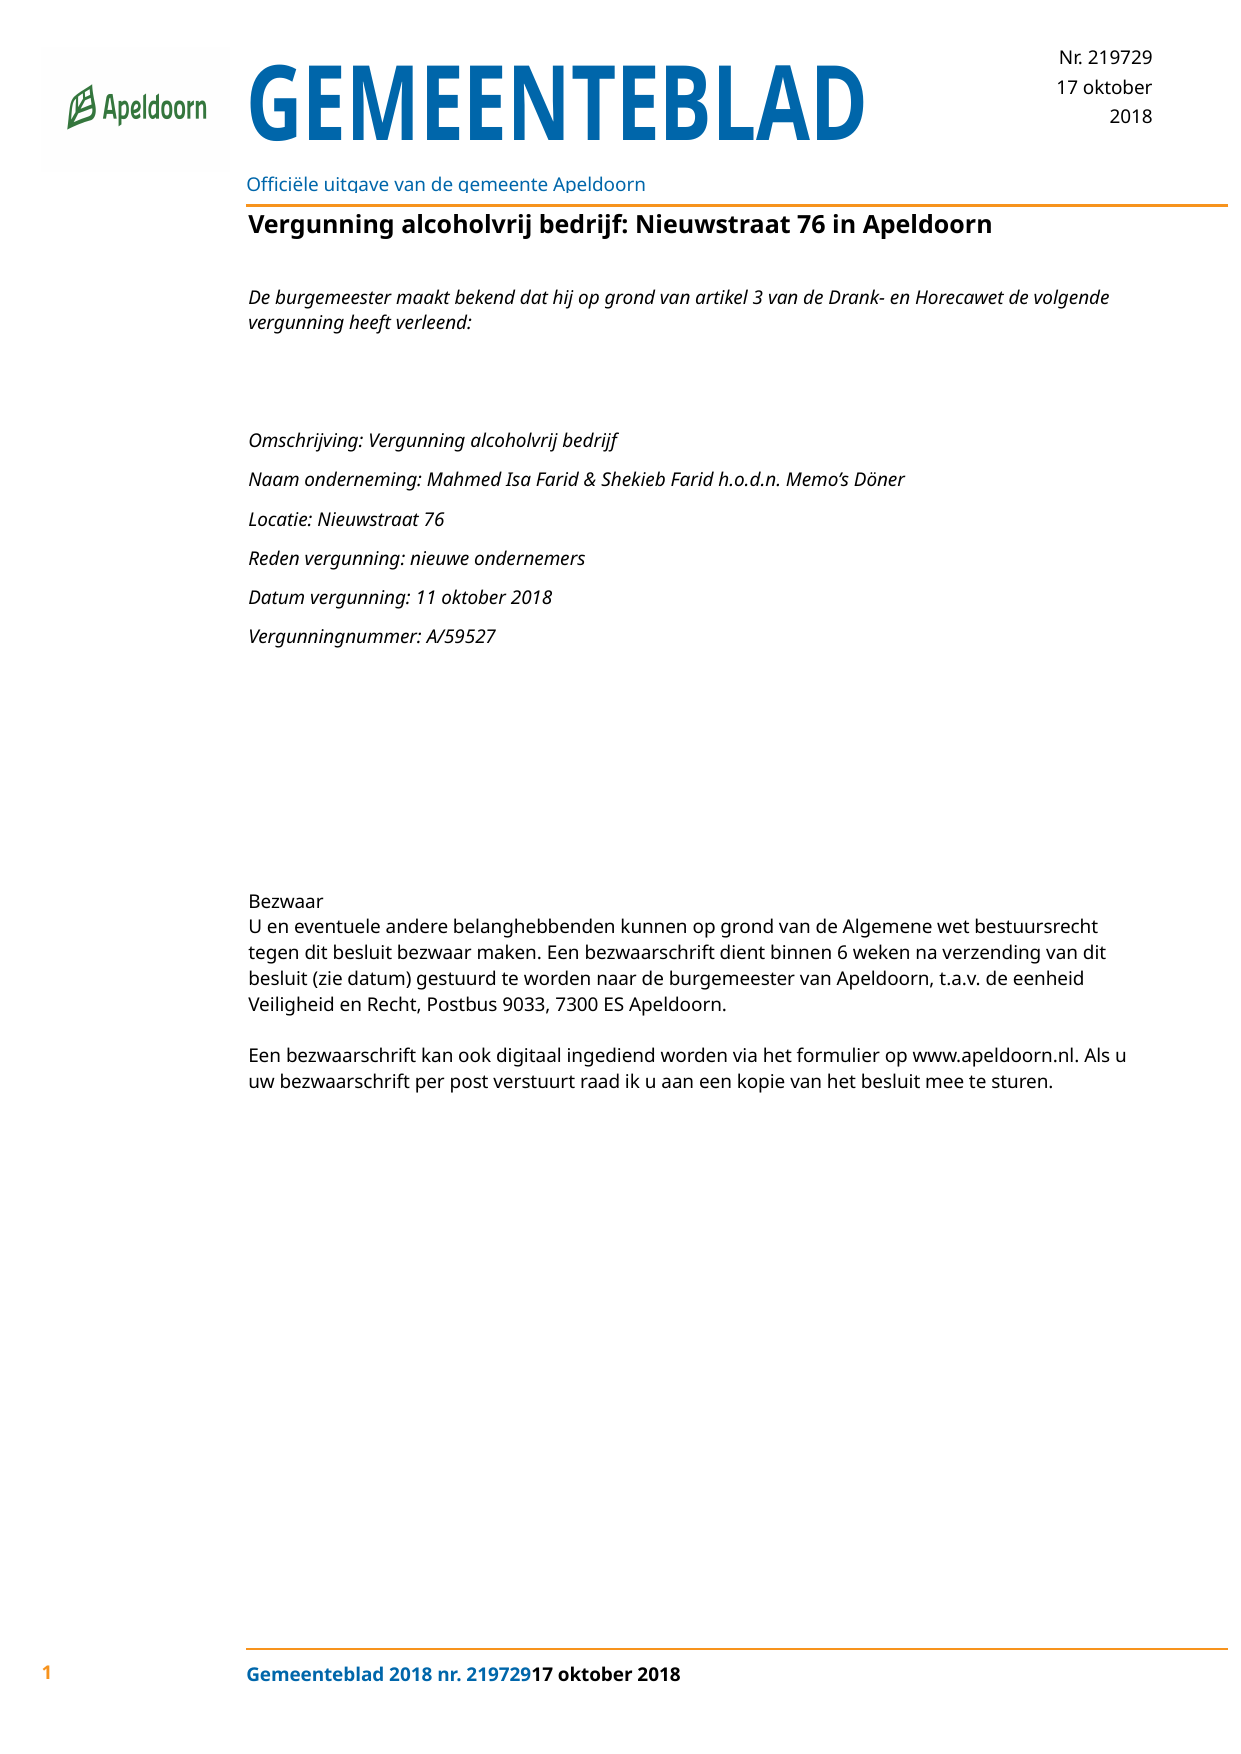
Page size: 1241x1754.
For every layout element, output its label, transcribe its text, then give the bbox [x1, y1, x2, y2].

text Een bezwaarschrift kan ook digitaal ingediend worden via het formulier op www.apeldoorn.nl. Als u uw bezwaarschrift per post verstuurt raad ik u aan een kopie van het besluit mee te sturen. [248, 1042, 1152, 1094]
text Bezwaar [248, 888, 1152, 913]
text De burgemeester maakt bekend dat hij op grond van artikel 3 van de Drank- en Horecawet de volgende vergunning heeft verleend: [248, 284, 1152, 335]
text Datum vergunning: 11 oktober 2018 [248, 584, 1152, 610]
text U en eventuele andere belanghebbenden kunnen op grond van de Algemene wet bestuursrecht tegen dit besluit bezwaar maken. Een bezwaarschrift dient binnen 6 weken na verzending van dit besluit (zie datum) gestuurd te worden naar de burgemeester van Apeldoorn, t.a.v. de eenheid Veiligheid en Recht, Postbus 9033, 7300 ES Apeldoorn. [248, 913, 1152, 1016]
text Omschrijving: Vergunning alcoholvrij bedrijf [248, 427, 1152, 453]
text Locatie: Nieuwstraat 76 [248, 506, 1152, 532]
text Naam onderneming: Mahmed Isa Farid & Shekieb Farid h.o.d.n. Memo’s Döner [248, 467, 1152, 492]
text Vergunningnummer: A/59527 [248, 624, 1152, 649]
text Reden vergunning: nieuwe ondernemers [248, 545, 1152, 571]
picture [41, 47, 231, 172]
text Vergunning alcoholvrij bedrijf: Nieuwstraat 76 in Apeldoorn [248, 207, 1152, 241]
